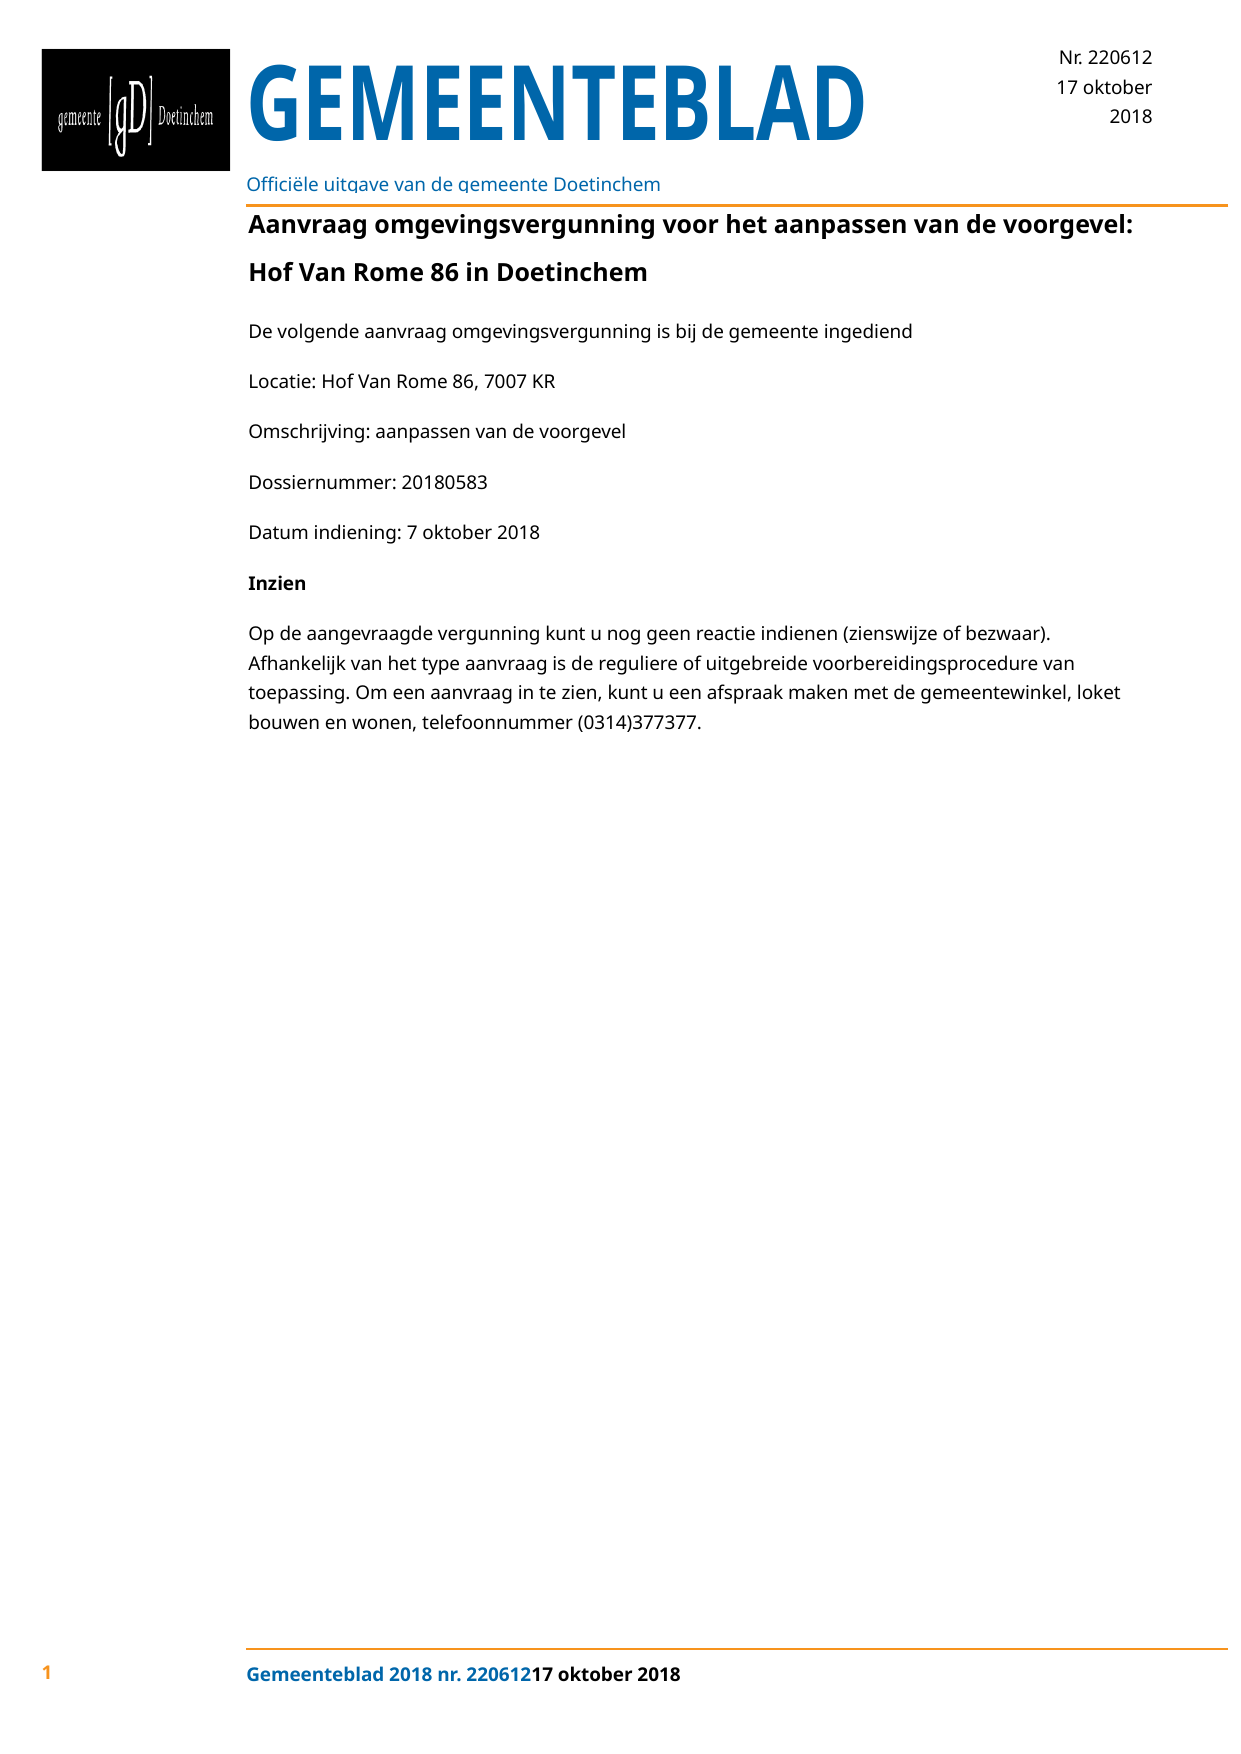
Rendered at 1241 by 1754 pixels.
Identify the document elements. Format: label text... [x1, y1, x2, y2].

picture [41, 47, 231, 172]
text Locatie: Hof Van Rome 86, 7007 KR [248, 368, 1152, 394]
text Inzien [248, 570, 1152, 596]
text Dossiernummer: 20180583 [248, 469, 1152, 495]
text Aanvraag omgevingsvergunning voor het aanpassen van de voorgevel: Hof Van Rome 86 in Doetinchem [248, 207, 1152, 288]
text De volgende aanvraag omgevingsvergunning is bij de gemeente ingediend [248, 318, 1152, 344]
text Datum indiening: 7 oktober 2018 [248, 519, 1152, 545]
text Omschrijving: aanpassen van de voorgevel [248, 419, 1152, 444]
text Op de aangevraagde vergunning kunt u nog geen reactie indienen (zienswijze of bezwaar). Afhankelijk van het type aanvraag is de reguliere of uitgebreide voorbereidingsprocedure van toepassing. Om een aanvraag in te zien, kunt u een afspraak maken met de gemeentewinkel, loket bouwen en wonen, telefoonnummer (0314)377377. [248, 620, 1152, 735]
